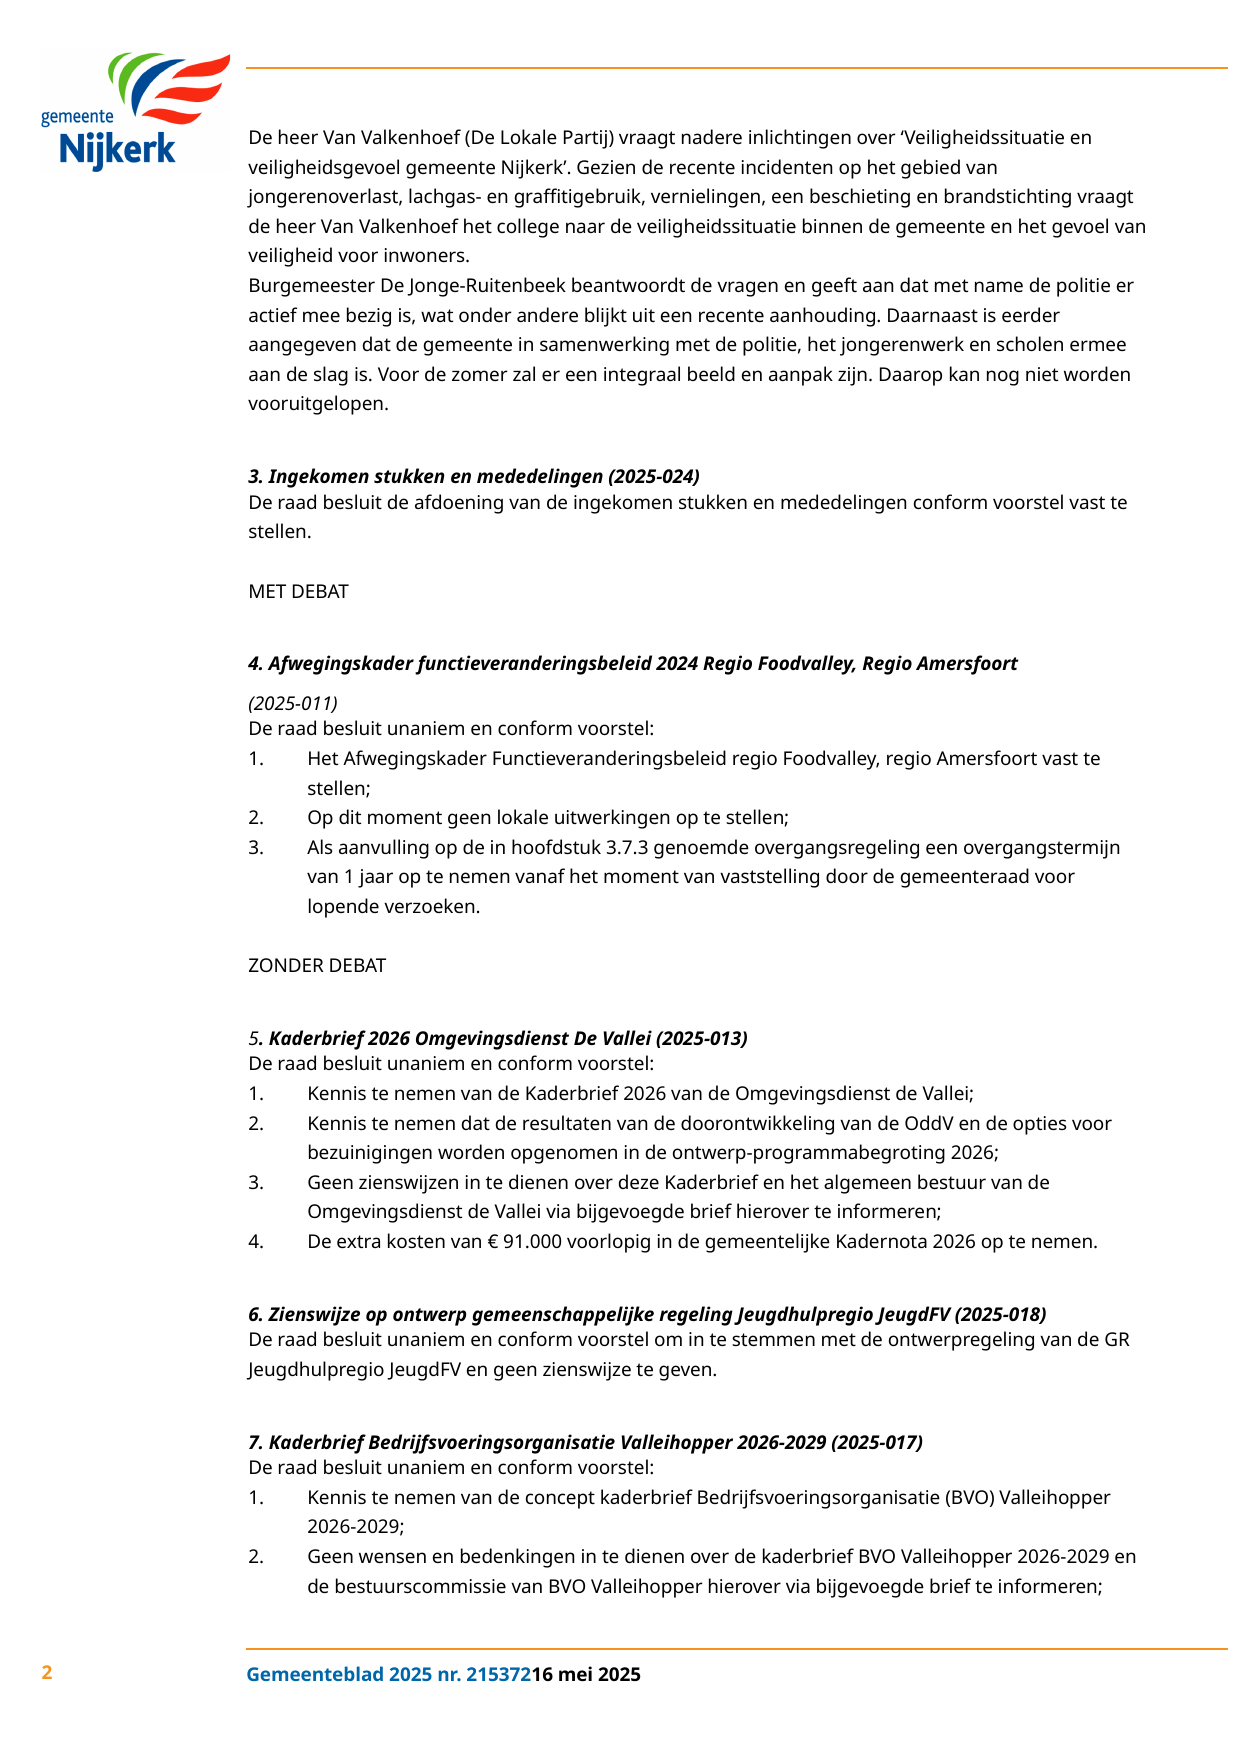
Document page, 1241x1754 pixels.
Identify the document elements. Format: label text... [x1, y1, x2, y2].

text De heer Van Valkenhoef (De Lokale Partij) vraagt nadere inlichtingen over ‘Veiligheidssituatie en veiligheidsgevoel gemeente Nijkerk’. Gezien de recente incidenten op het gebied van jongerenoverlast, lachgas- en graffitigebruik, vernielingen, een beschieting en brandstichting vraagt de heer Van Valkenhoef het college naar de veiligheidssituatie binnen de gemeente en het gevoel van veiligheid voor inwoners. [248, 124, 1152, 268]
list Geen zienswijzen in te dienen over deze Kaderbrief en het algemeen bestuur van de Omgevingsdienst de Vallei via bijgevoegde brief hierover te informeren; [248, 1169, 1152, 1224]
text ZONDER DEBAT [248, 952, 1152, 978]
list De extra kosten van € 91.000 voorlopig in de gemeentelijke Kadernota 2026 op te nemen. [248, 1228, 1152, 1254]
list Kennis te nemen van de Kaderbrief 2026 van de Omgevingsdienst de Vallei; [248, 1080, 1152, 1106]
text De raad besluit unaniem en conform voorstel om in te stemmen met de ontwerpregeling van de GR Jeugdhulpregio JeugdFV en geen zienswijze te geven. [248, 1327, 1152, 1382]
text 6. Zienswijze op ontwerp gemeenschappelijke regeling Jeugdhulpregio JeugdFV (2025-018) [248, 1301, 1152, 1327]
text De raad besluit unaniem en conform voorstel: [248, 1454, 1152, 1480]
text De raad besluit unaniem en conform voorstel: [248, 1051, 1152, 1076]
text (2025-011) [248, 690, 1152, 716]
text 7. Kaderbrief Bedrijfsvoeringsorganisatie Valleihopper 2026-2029 (2025-017) [248, 1429, 1152, 1454]
text 4. Afwegingskader functieveranderingsbeleid 2024 Regio Foodvalley, Regio Amersfoort [248, 651, 1152, 676]
list Het Afwegingskader Functieveranderingsbeleid regio Foodvalley, regio Amersfoort vast te stellen; [248, 745, 1152, 800]
picture [41, 47, 231, 172]
text De raad besluit de afdoening van de ingekomen stukken en mededelingen conform voorstel vast te stellen. [248, 489, 1152, 544]
list Kennis te nemen dat de resultaten van de doorontwikkeling van de OddV en de opties voor bezuinigingen worden opgenomen in de ontwerp-programmabegroting 2026; [248, 1110, 1152, 1165]
list Op dit moment geen lokale uitwerkingen op te stellen; [248, 804, 1152, 830]
text 3. Ingekomen stukken en mededelingen (2025-024) [248, 463, 1152, 489]
list Kennis te nemen van de concept kaderbrief Bedrijfsvoeringsorganisatie (BVO) Valleihopper 2026-2029; [248, 1484, 1152, 1539]
text 5. Kaderbrief 2026 Omgevingsdienst De Vallei (2025-013) [248, 1025, 1152, 1051]
list Geen wensen en bedenkingen in te dienen over de kaderbrief BVO Valleihopper 2026-2029 en de bestuurscommissie van BVO Valleihopper hierover via bijgevoegde brief te informeren; [248, 1543, 1152, 1599]
list Als aanvulling op de in hoofdstuk 3.7.3 genoemde overgangsregeling een overgangstermijn van 1 jaar op te nemen vanaf het moment van vaststelling door de gemeenteraad voor lopende verzoeken. [248, 834, 1152, 919]
text De raad besluit unaniem en conform voorstel: [248, 716, 1152, 741]
text Burgemeester De Jonge-Ruitenbeek beantwoordt de vragen en geeft aan dat met name de politie er actief mee bezig is, wat onder andere blijkt uit een recente aanhouding. Daarnaast is eerder aangegeven dat de gemeente in samenwerking met de politie, het jongerenwerk en scholen ermee aan de slag is. Voor de zomer zal er een integraal beeld en aanpak zijn. Daarop kan nog niet worden vooruitgelopen. [248, 272, 1152, 416]
text MET DEBAT [248, 578, 1152, 603]
